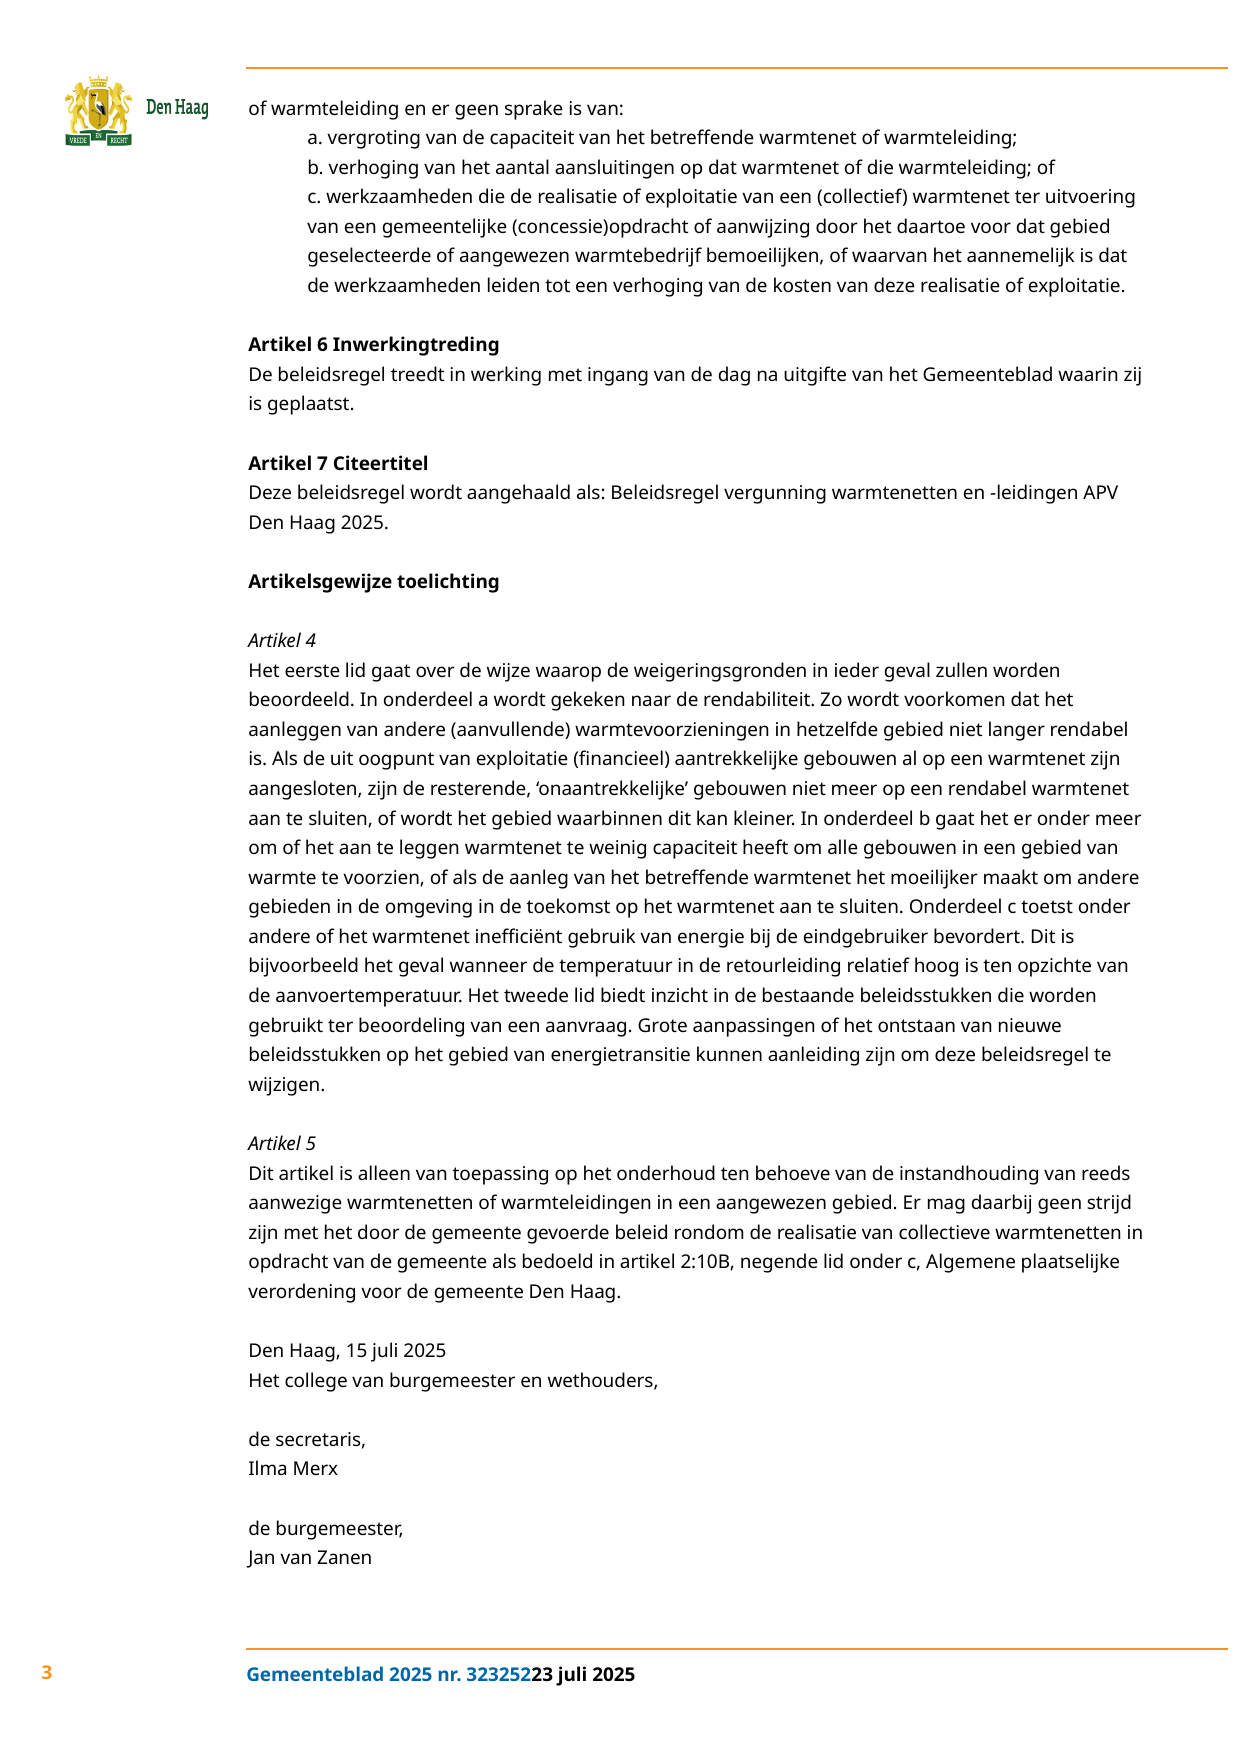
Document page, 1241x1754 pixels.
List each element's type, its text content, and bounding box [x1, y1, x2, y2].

text Artikel 5 [248, 1130, 1152, 1156]
text Artikel 6 Inwerkingtreding [248, 331, 1152, 357]
text Artikelsgewijze toelichting [248, 568, 1152, 594]
text Het eerste lid gaat over de wijze waarop de weigeringsgronden in ieder geval zullen worden beoordeeld. In onderdeel a wordt gekeken naar de rendabiliteit. Zo wordt voorkomen dat het aanleggen van andere (aanvullende) warmtevoorzieningen in hetzelfde gebied niet langer rendabel is. Als de uit oogpunt van exploitatie (financieel) aantrekkelijke gebouwen al op een warmtenet zijn aangesloten, zijn de resterende, ‘onaantrekkelijke’ gebouwen niet meer op een rendabel warmtenet aan te sluiten, of wordt het gebied waarbinnen dit kan kleiner. In onderdeel b gaat het er onder meer om of het aan te leggen warmtenet te weinig capaciteit heeft om alle gebouwen in een gebied van warmte te voorzien, of als de aanleg van het betreffende warmtenet het moeilijker maakt om andere gebieden in de omgeving in de toekomst op het warmtenet aan te sluiten. Onderdeel c toetst onder andere of het warmtenet inefficiënt gebruik van energie bij de eindgebruiker bevordert. Dit is bijvoorbeeld het geval wanneer de temperatuur in de retourleiding relatief hoog is ten opzichte van de aanvoertemperatuur. Het tweede lid biedt inzicht in de bestaande beleidsstukken die worden gebruikt ter beoordeling van een aanvraag. Grote aanpassingen of het ontstaan van nieuwe beleidsstukken op het gebied van energietransitie kunnen aanleiding zijn om deze beleidsregel te wijzigen. [248, 657, 1152, 1097]
text de burgemeester, [248, 1515, 1152, 1541]
text de secretaris, [248, 1426, 1152, 1452]
text Het college van burgemeester en wethouders, [248, 1367, 1152, 1393]
list c. werkzaamheden die de realisatie of exploitatie van een (collectief) warmtenet ter uitvoering van een gemeentelijke (concessie)opdracht of aanwijzing door het daartoe voor dat gebied geselecteerde of aangewezen warmtebedrijf bemoeilijken, of waarvan het aannemelijk is dat de werkzaamheden leiden tot een verhoging van de kosten van deze realisatie of exploitatie. [248, 183, 1152, 298]
text Artikel 7 Citeertitel [248, 450, 1152, 476]
text De beleidsregel treedt in werking met ingang van de dag na uitgifte van het Gemeenteblad waarin zij is geplaatst. [248, 361, 1152, 416]
text Artikel 4 [248, 627, 1152, 653]
list b. verhoging van het aantal aansluitingen op dat warmtenet of die warmteleiding; of [248, 154, 1152, 180]
text Dit artikel is alleen van toepassing op het onderhoud ten behoeve van de instandhouding van reeds aanwezige warmtenetten of warmteleidingen in een aangewezen gebied. Er mag daarbij geen strijd zijn met het door de gemeente gevoerde beleid rondom de realisatie van collectieve warmtenetten in opdracht van de gemeente als bedoeld in artikel 2:10B, negende lid onder c, Algemene plaatselijke verordening voor de gemeente Den Haag. [248, 1160, 1152, 1304]
text Den Haag, 15 juli 2025 [248, 1337, 1152, 1363]
text of warmteleiding en er geen sprake is van: [248, 95, 1152, 121]
list a. vergroting van de capaciteit van het betreffende warmtenet of warmteleiding; [248, 124, 1152, 150]
text Deze beleidsregel wordt aangehaald als: Beleidsregel vergunning warmtenetten en -leidingen APV Den Haag 2025. [248, 479, 1152, 535]
text Jan van Zanen [248, 1544, 1152, 1570]
text Ilma Merx [248, 1456, 1152, 1481]
picture [41, 47, 231, 172]
